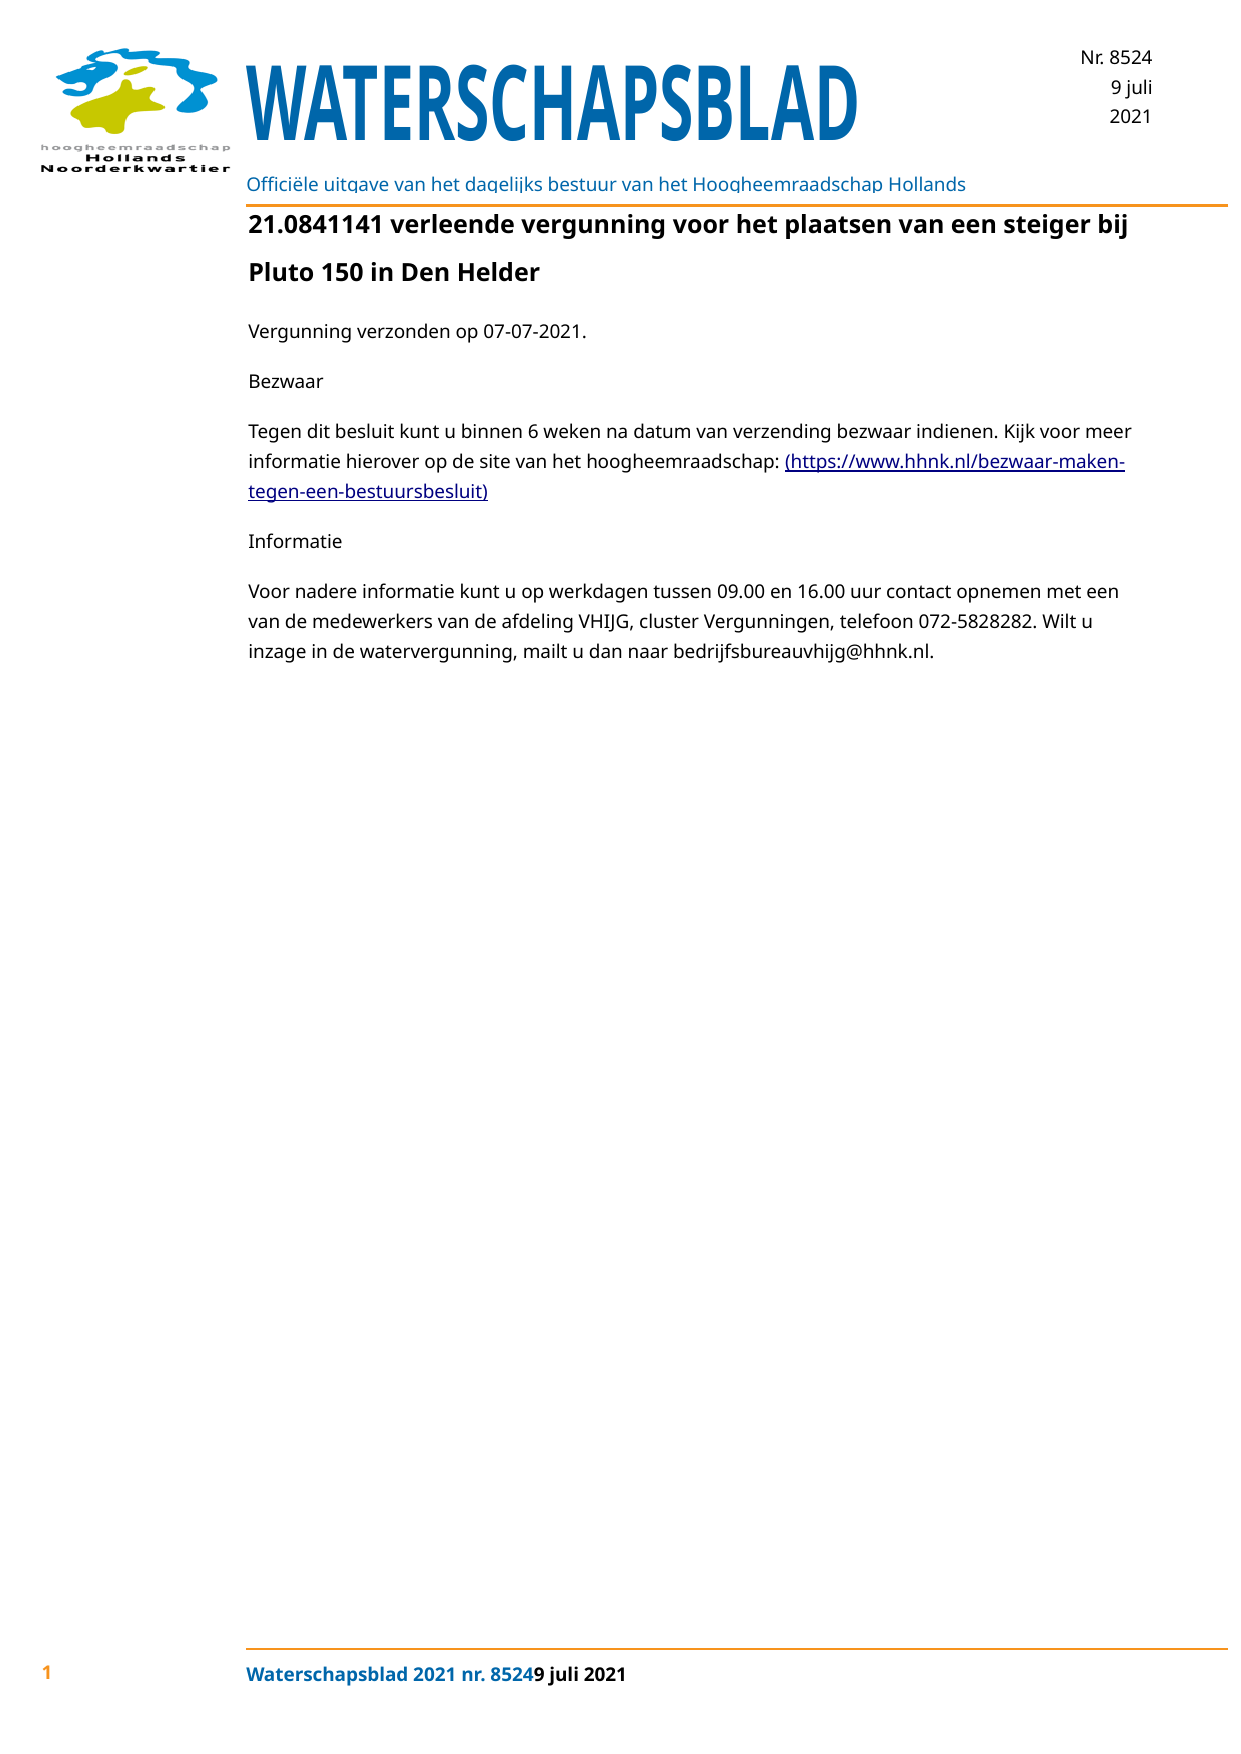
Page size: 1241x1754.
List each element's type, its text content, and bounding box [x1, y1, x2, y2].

text 21.0841141 verleende vergunning voor het plaatsen van een steiger bij Pluto 150 in Den Helder [248, 207, 1152, 288]
text Tegen dit besluit kunt u binnen 6 weken na datum van verzending bezwaar indienen. Kijk voor meer informatie hierover op de site van het hoogheemraadschap: (https://www.hhnk.nl/bezwaar-maken-tegen-een-bestuursbesluit) [248, 419, 1152, 504]
picture [41, 47, 231, 172]
text Informatie [248, 528, 1152, 554]
text Bezwaar [248, 368, 1152, 394]
text Voor nadere informatie kunt u op werkdagen tussen 09.00 en 16.00 uur contact opnemen met een van de medewerkers van de afdeling VHIJG, cluster Vergunningen, telefoon 072-5828282. Wilt u inzage in de watervergunning, mailt u dan naar bedrijfsbureauvhijg@hhnk.nl. [248, 579, 1152, 664]
text Vergunning verzonden op 07-07-2021. [248, 318, 1152, 344]
